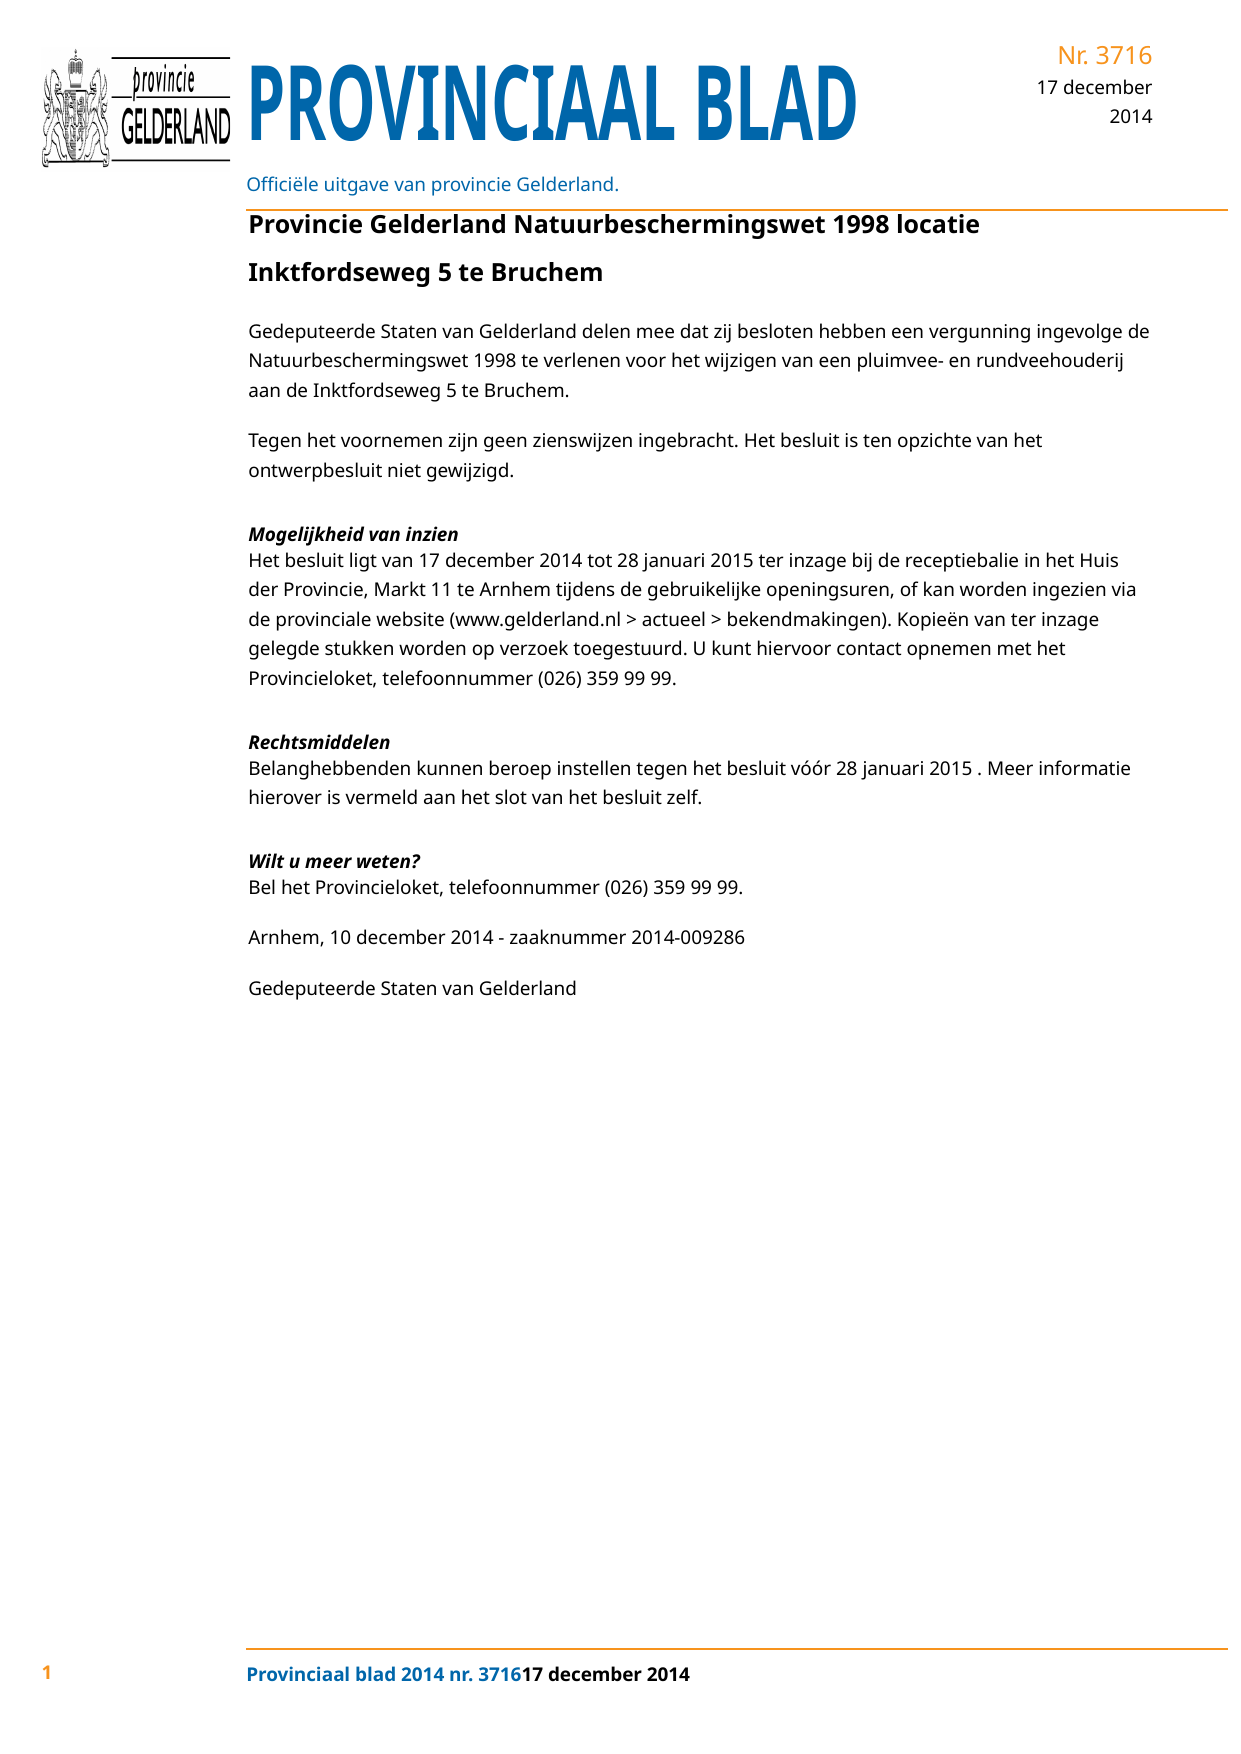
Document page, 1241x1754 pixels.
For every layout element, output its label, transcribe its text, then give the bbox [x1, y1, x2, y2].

text Belanghebbenden kunnen beroep instellen tegen het besluit vóór 28 januari 2015 . Meer informatie hierover is vermeld aan het slot van het besluit zelf. [248, 755, 1152, 810]
text Provincie Gelderland Natuurbeschermingswet 1998 locatie Inktfordseweg 5 te Bruchem [248, 211, 1152, 288]
text Het besluit ligt van 17 december 2014 tot 28 januari 2015 ter inzage bij de receptiebalie in het Huis der Provincie, Markt 11 te Arnhem tijdens de gebruikelijke openingsuren, of kan worden ingezien via de provinciale website (www.gelderland.nl > actueel > bekendmakingen). Kopieën van ter inzage gelegde stukken worden op verzoek toegestuurd. U kunt hiervoor contact opnemen met het Provincieloket, telefoonnummer (026) 359 99 99. [248, 547, 1152, 691]
text Rechtsmiddelen [248, 729, 1152, 755]
text Wilt u meer weten? [248, 848, 1152, 874]
text Tegen het voornemen zijn geen zienswijzen ingebracht. Het besluit is ten opzichte van het ontwerpbesluit niet gewijzigd. [248, 427, 1152, 483]
text Gedeputeerde Staten van Gelderland [248, 975, 1152, 1001]
text Arnhem, 10 december 2014 - zaaknummer 2014-009286 [248, 924, 1152, 950]
text Mogelijkheid van inzien [248, 521, 1152, 547]
text Gedeputeerde Staten van Gelderland delen mee dat zij besloten hebben een vergunning ingevolge de Natuurbeschermingswet 1998 te verlenen voor het wijzigen van een pluimvee- en rundveehouderij aan de Inktfordseweg 5 te Bruchem. [248, 318, 1152, 403]
text Bel het Provincieloket, telefoonnummer (026) 359 99 99. [248, 874, 1152, 900]
picture [41, 47, 231, 172]
